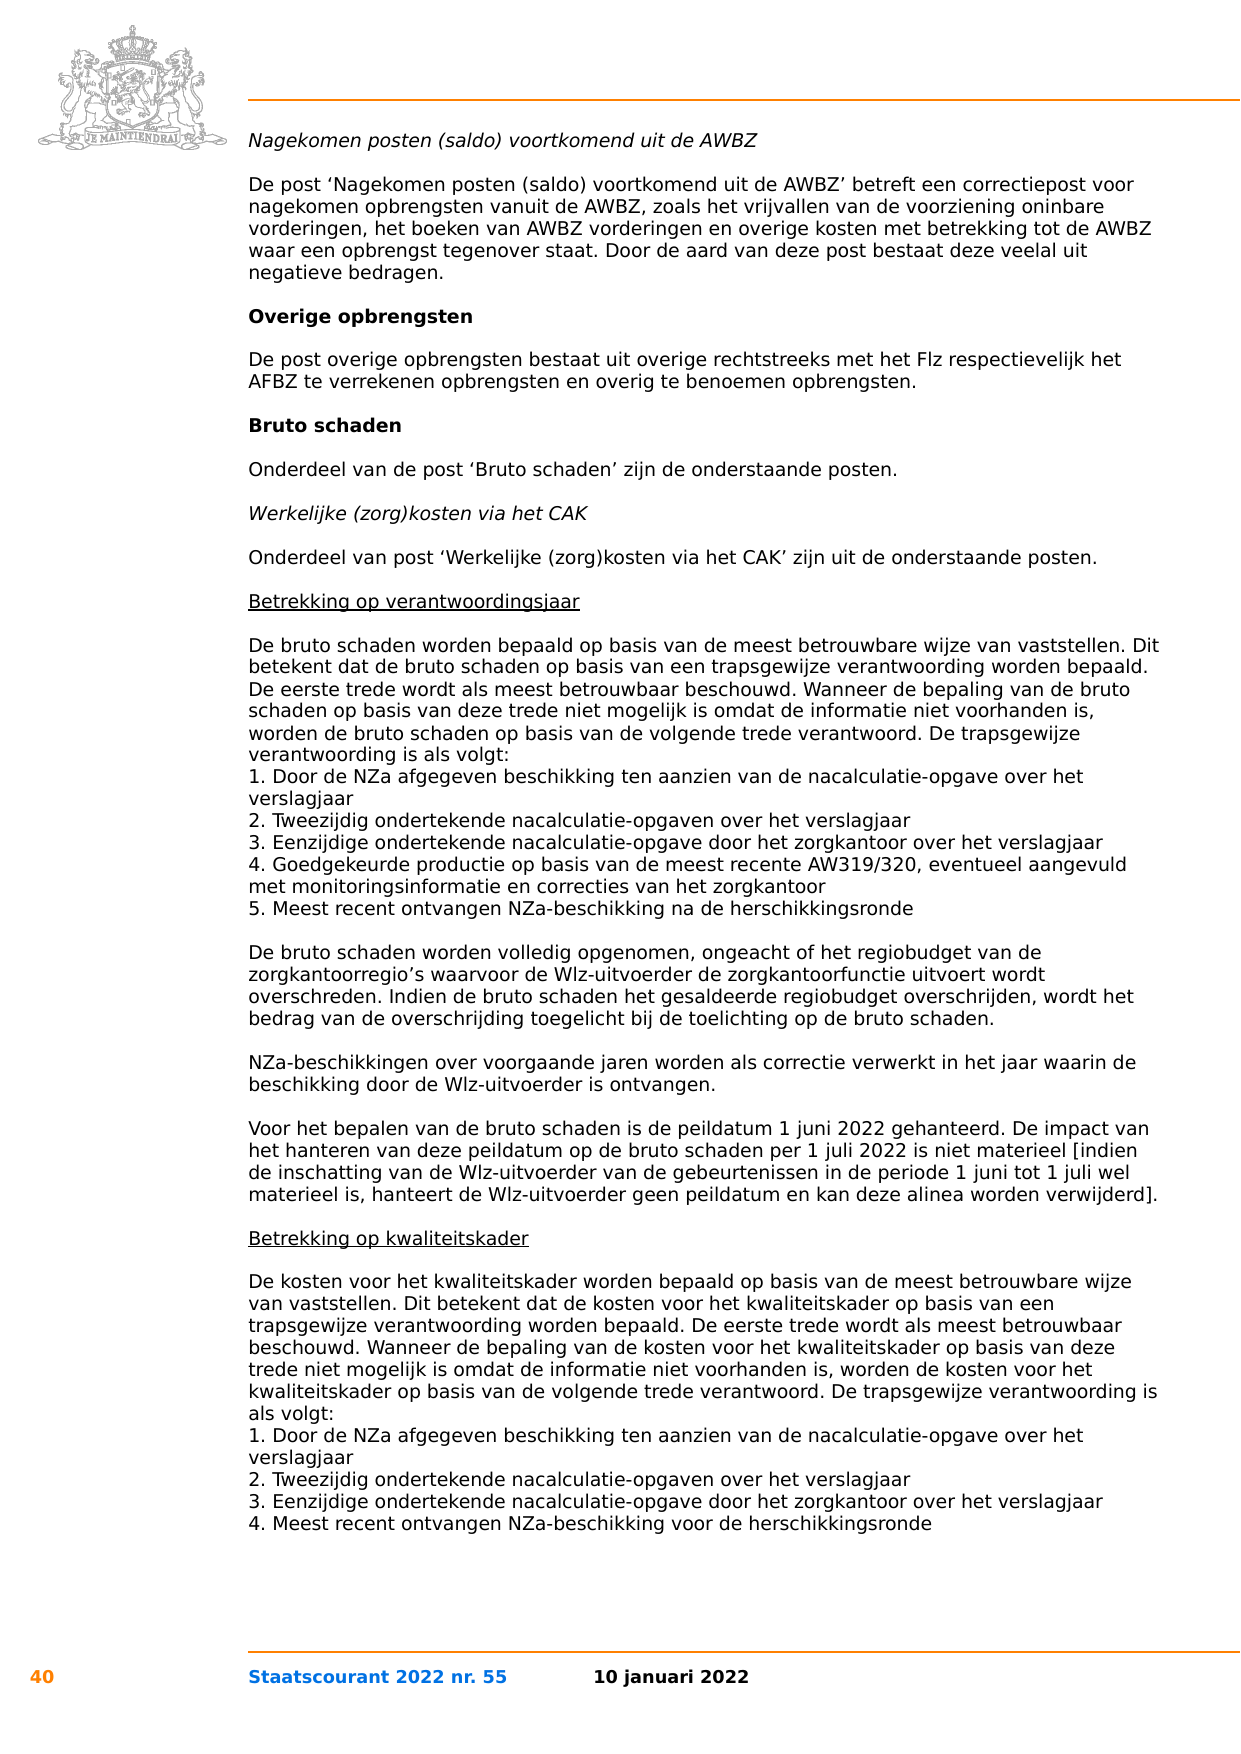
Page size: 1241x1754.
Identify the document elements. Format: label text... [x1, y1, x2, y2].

subtitle Betrekking op kwaliteitskader [248, 1227, 1163, 1249]
text De post ‘Nagekomen posten (saldo) voortkomend uit de AWBZ’ betreft een correctiepost voor nagekomen opbrengsten vanuit de AWBZ, zoals het vrijvallen van de voorziening oninbare vorderingen, het boeken van AWBZ vorderingen en overige kosten met betrekking tot de AWBZ waar een opbrengst tegenover staat. Door de aard van deze post bestaat deze veelal uit negatieve bedragen. [248, 174, 1163, 284]
text Onderdeel van de post ‘Bruto schaden’ zijn de onderstaande posten. [248, 459, 1163, 481]
text NZa-beschikkingen over voorgaande jaren worden als correctie verwerkt in het jaar waarin de beschikking door de Wlz-uitvoerder is ontvangen. [248, 1052, 1163, 1096]
text De bruto schaden worden bepaald op basis van de meest betrouwbare wijze van vaststellen. Dit betekent dat de bruto schaden op basis van een trapsgewijze verantwoording worden bepaald. De eerste trede wordt als meest betrouwbaar beschouwd. Wanneer de bepaling van de bruto schaden op basis van deze trede niet mogelijk is omdat de informatie niet voorhanden is, worden de bruto schaden op basis van de volgende trede verantwoord. De trapsgewijze verantwoording is als volgt: [248, 634, 1163, 766]
text De bruto schaden worden volledig opgenomen, ongeacht of het regiobudget van de zorgkantoorregio’s waarvoor de Wlz-uitvoerder de zorgkantoorfunctie uitvoert wordt overschreden. Indien de bruto schaden het gesaldeerde regiobudget overschrijden, wordt het bedrag van de overschrijding toegelicht bij de toelichting op de bruto schaden. [248, 942, 1163, 1030]
subtitle Betrekking op verantwoordingsjaar [248, 591, 1163, 613]
text 1. Door de NZa afgegeven beschikking ten aanzien van de nacalculatie-opgave over het verslagjaar [248, 1425, 1163, 1469]
subtitle Bruto schaden [248, 415, 1163, 437]
text 4. Goedgekeurde productie op basis van de meest recente AW319/320, eventueel aangevuld met monitoringsinformatie en correcties van het zorgkantoor [248, 854, 1163, 898]
text Voor het bepalen van de bruto schaden is de peildatum 1 juni 2022 gehanteerd. De impact van het hanteren van deze peildatum op de bruto schaden per 1 juli 2022 is niet materieel [indien de inschatting van de Wlz-uitvoerder van de gebeurtenissen in de periode 1 juni tot 1 juli wel materieel is, hanteert de Wlz-uitvoerder geen peildatum en kan deze alinea worden verwijderd]. [248, 1118, 1163, 1206]
text De kosten voor het kwaliteitskader worden bepaald op basis van de meest betrouwbare wijze van vaststellen. Dit betekent dat de kosten voor het kwaliteitskader op basis van een trapsgewijze verantwoording worden bepaald. De eerste trede wordt als meest betrouwbaar beschouwd. Wanneer de bepaling van de kosten voor het kwaliteitskader op basis van deze trede niet mogelijk is omdat de informatie niet voorhanden is, worden de kosten voor het kwaliteitskader op basis van de volgende trede verantwoord. De trapsgewijze verantwoording is als volgt: [248, 1271, 1163, 1425]
text 3. Eenzijdige ondertekende nacalculatie-opgave door het zorgkantoor over het verslagjaar [248, 1491, 1163, 1513]
text Onderdeel van post ‘Werkelijke (zorg)kosten via het CAK’ zijn uit de onderstaande posten. [248, 547, 1163, 569]
text 5. Meest recent ontvangen NZa-beschikking na de herschikkingsronde [248, 898, 1163, 920]
text 2. Tweezijdig ondertekende nacalculatie-opgaven over het verslagjaar [248, 1469, 1163, 1491]
text 4. Meest recent ontvangen NZa-beschikking voor de herschikkingsronde [248, 1513, 1163, 1535]
text De post overige opbrengsten bestaat uit overige rechtstreeks met het Flz respectievelijk het AFBZ te verrekenen opbrengsten en overig te benoemen opbrengsten. [248, 349, 1163, 393]
text 2. Tweezijdig ondertekende nacalculatie-opgaven over het verslagjaar [248, 810, 1163, 832]
subtitle Werkelijke (zorg)kosten via het CAK [248, 503, 1163, 525]
subtitle Overige opbrengsten [248, 306, 1163, 327]
text 3. Eenzijdige ondertekende nacalculatie-opgave door het zorgkantoor over het verslagjaar [248, 832, 1163, 854]
subtitle Nagekomen posten (saldo) voortkomend uit de AWBZ [248, 130, 1163, 152]
picture [38, 25, 227, 150]
text 1. Door de NZa afgegeven beschikking ten aanzien van de nacalculatie-opgave over het verslagjaar [248, 766, 1163, 810]
